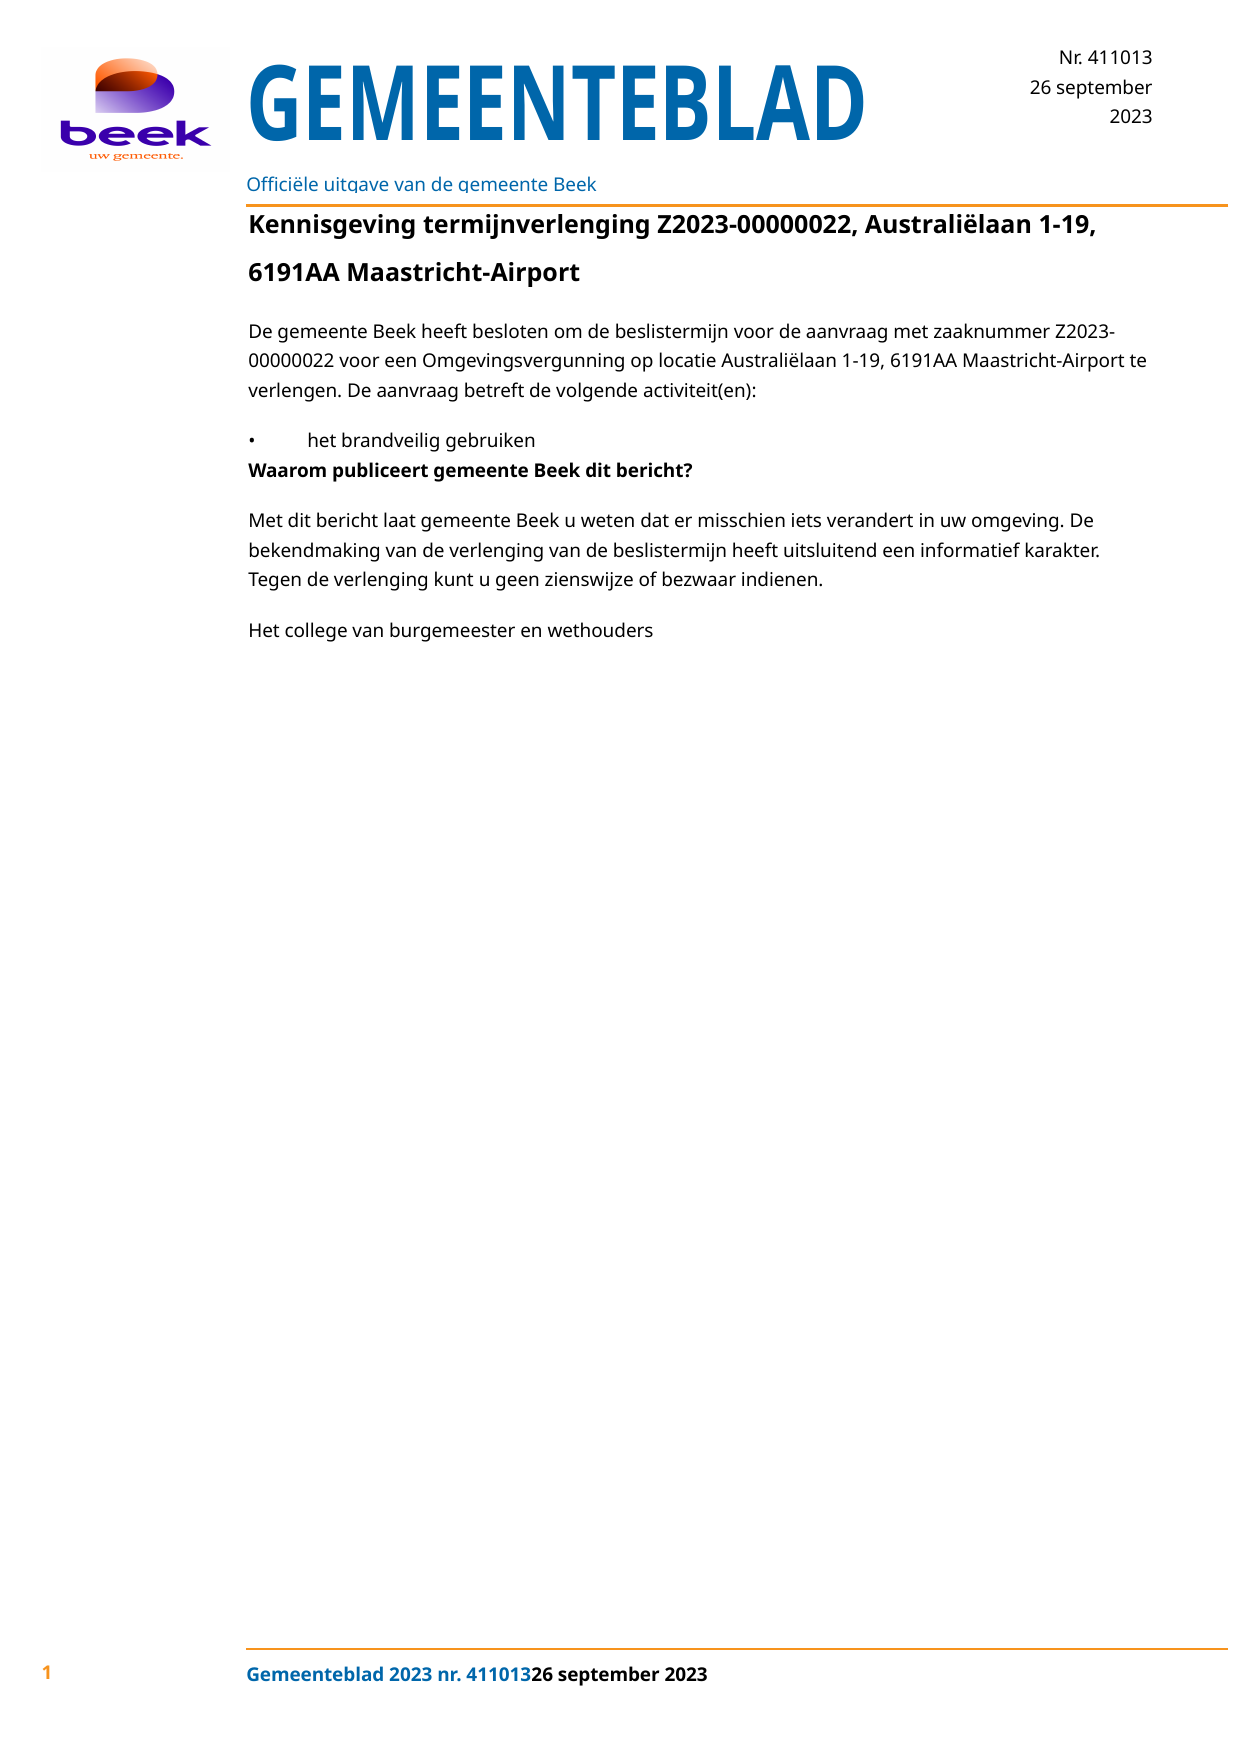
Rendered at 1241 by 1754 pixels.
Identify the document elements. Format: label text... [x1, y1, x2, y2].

text Met dit bericht laat gemeente Beek u weten dat er misschien iets verandert in uw omgeving. De bekendmaking van de verlenging van de beslistermijn heeft uitsluitend een informatief karakter. Tegen de verlenging kunt u geen zienswijze of bezwaar indienen. [248, 507, 1152, 592]
picture [41, 47, 231, 172]
text Waarom publiceert gemeente Beek dit bericht? [248, 457, 1152, 483]
text De gemeente Beek heeft besloten om de beslistermijn voor de aanvraag met zaaknummer Z2023-00000022 voor een Omgevingsvergunning op locatie Australiëlaan 1-19, 6191AA Maastricht-Airport te verlengen. De aanvraag betreft de volgende activiteit(en): [248, 318, 1152, 403]
list het brandveilig gebruiken [248, 427, 1152, 453]
text Kennisgeving termijnverlenging Z2023-00000022, Australiëlaan 1-19, 6191AA Maastricht-Airport [248, 207, 1152, 288]
text Het college van burgemeester en wethouders [248, 617, 1152, 643]
